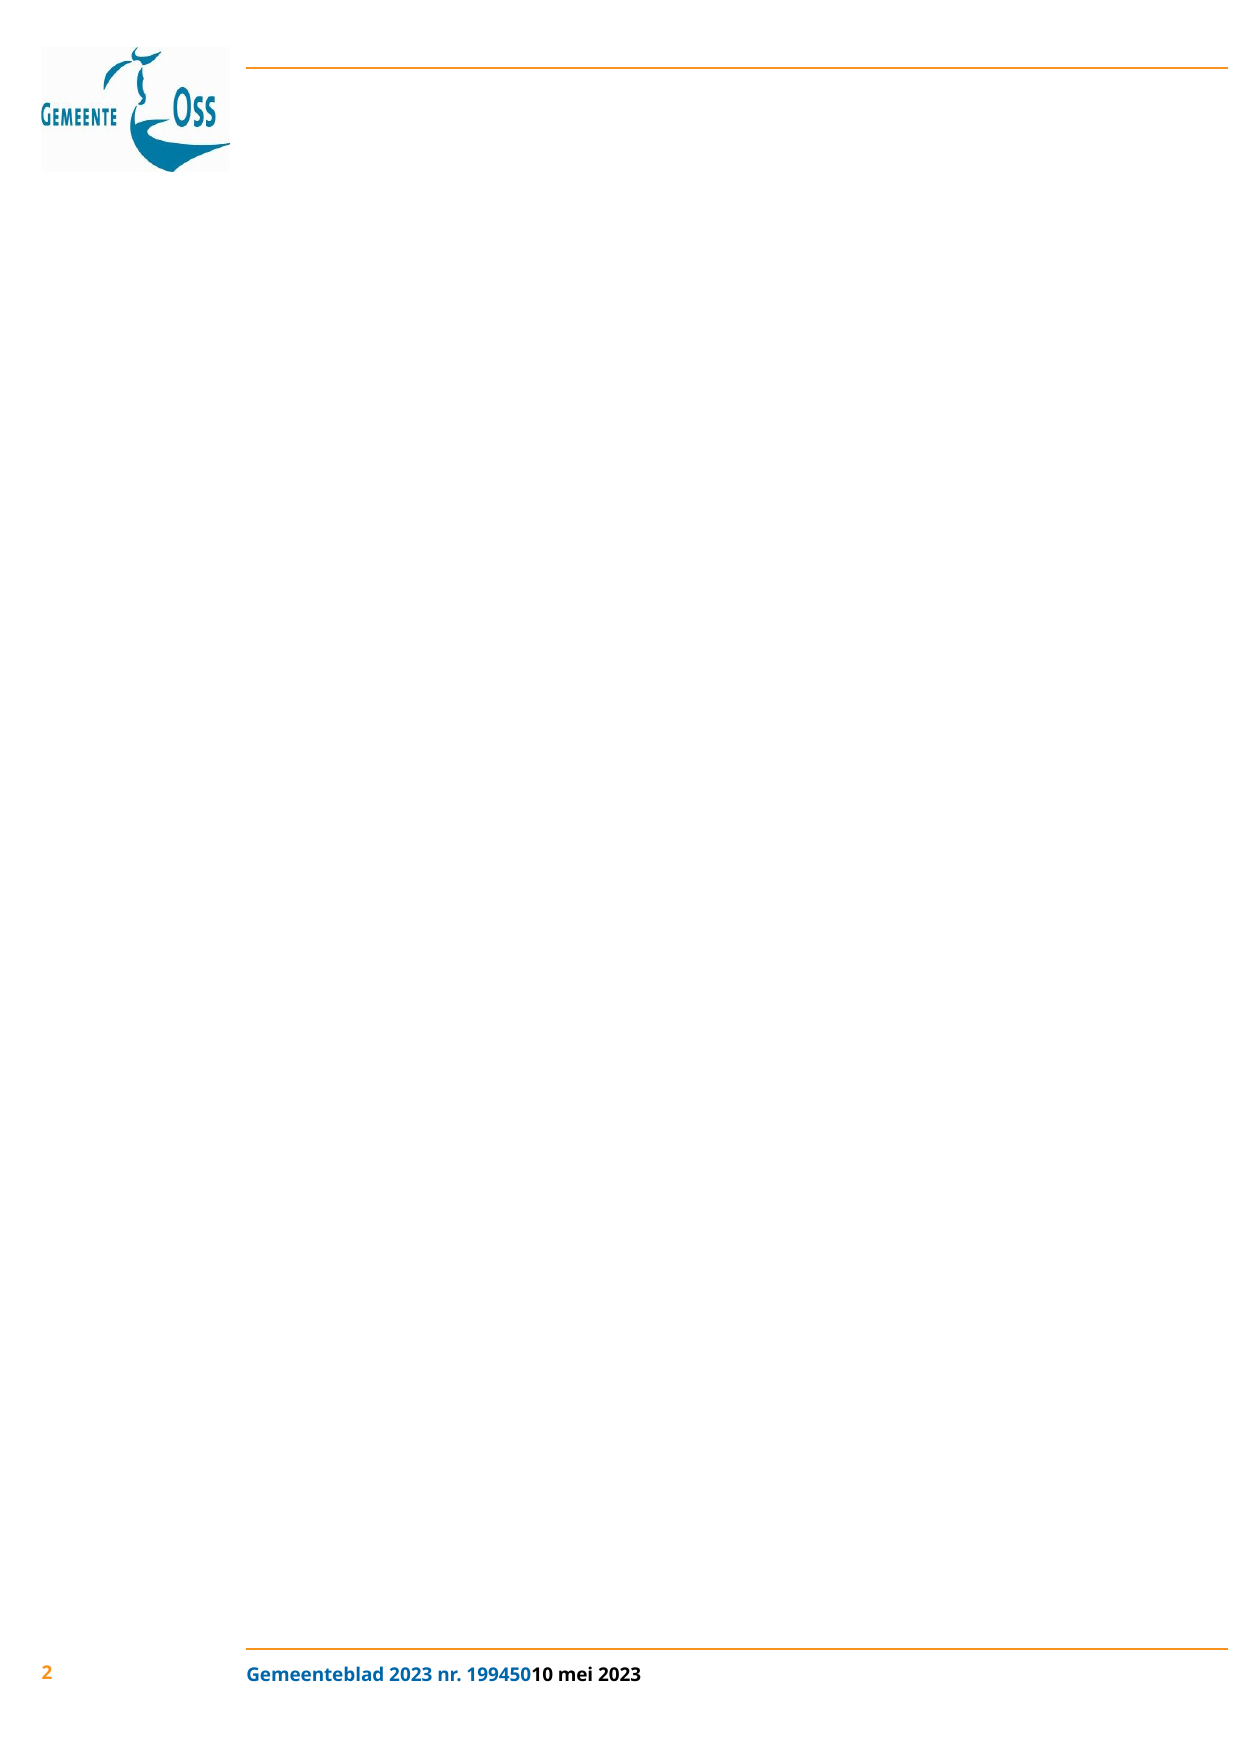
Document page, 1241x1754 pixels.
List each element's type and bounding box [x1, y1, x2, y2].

picture [41, 47, 231, 172]
